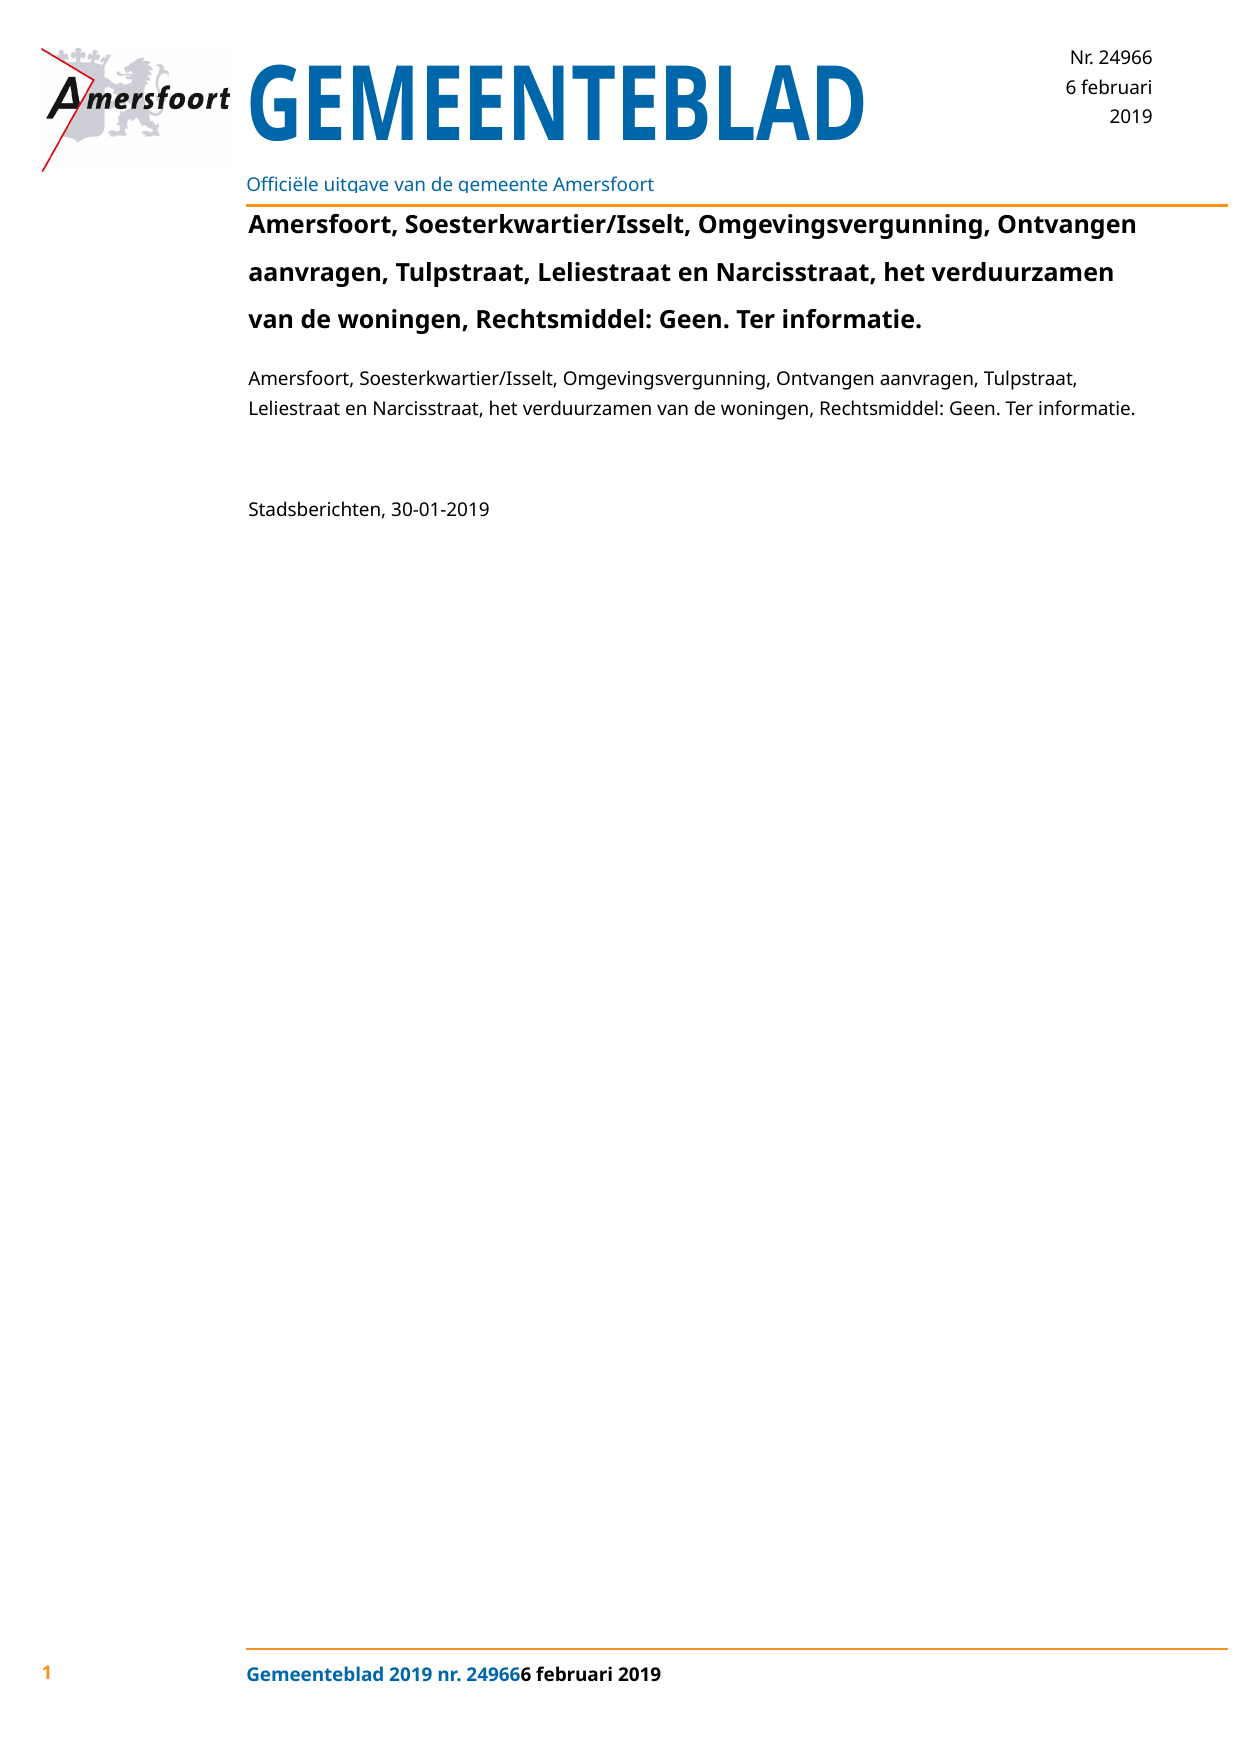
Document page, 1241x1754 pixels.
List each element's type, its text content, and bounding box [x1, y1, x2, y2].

text Amersfoort, Soesterkwartier/Isselt, Omgevingsvergunning, Ontvangen aanvragen, Tulpstraat, Leliestraat en Narcisstraat, het verduurzamen van de woningen, Rechtsmiddel: Geen. Ter informatie. [248, 366, 1152, 421]
text Stadsberichten, 30-01-2019 [248, 496, 1152, 522]
text Amersfoort, Soesterkwartier/Isselt, Omgevingsvergunning, Ontvangen aanvragen, Tulpstraat, Leliestraat en Narcisstraat, het verduurzamen van de woningen, Rechtsmiddel: Geen. Ter informatie. [248, 207, 1152, 336]
picture [41, 47, 231, 172]
